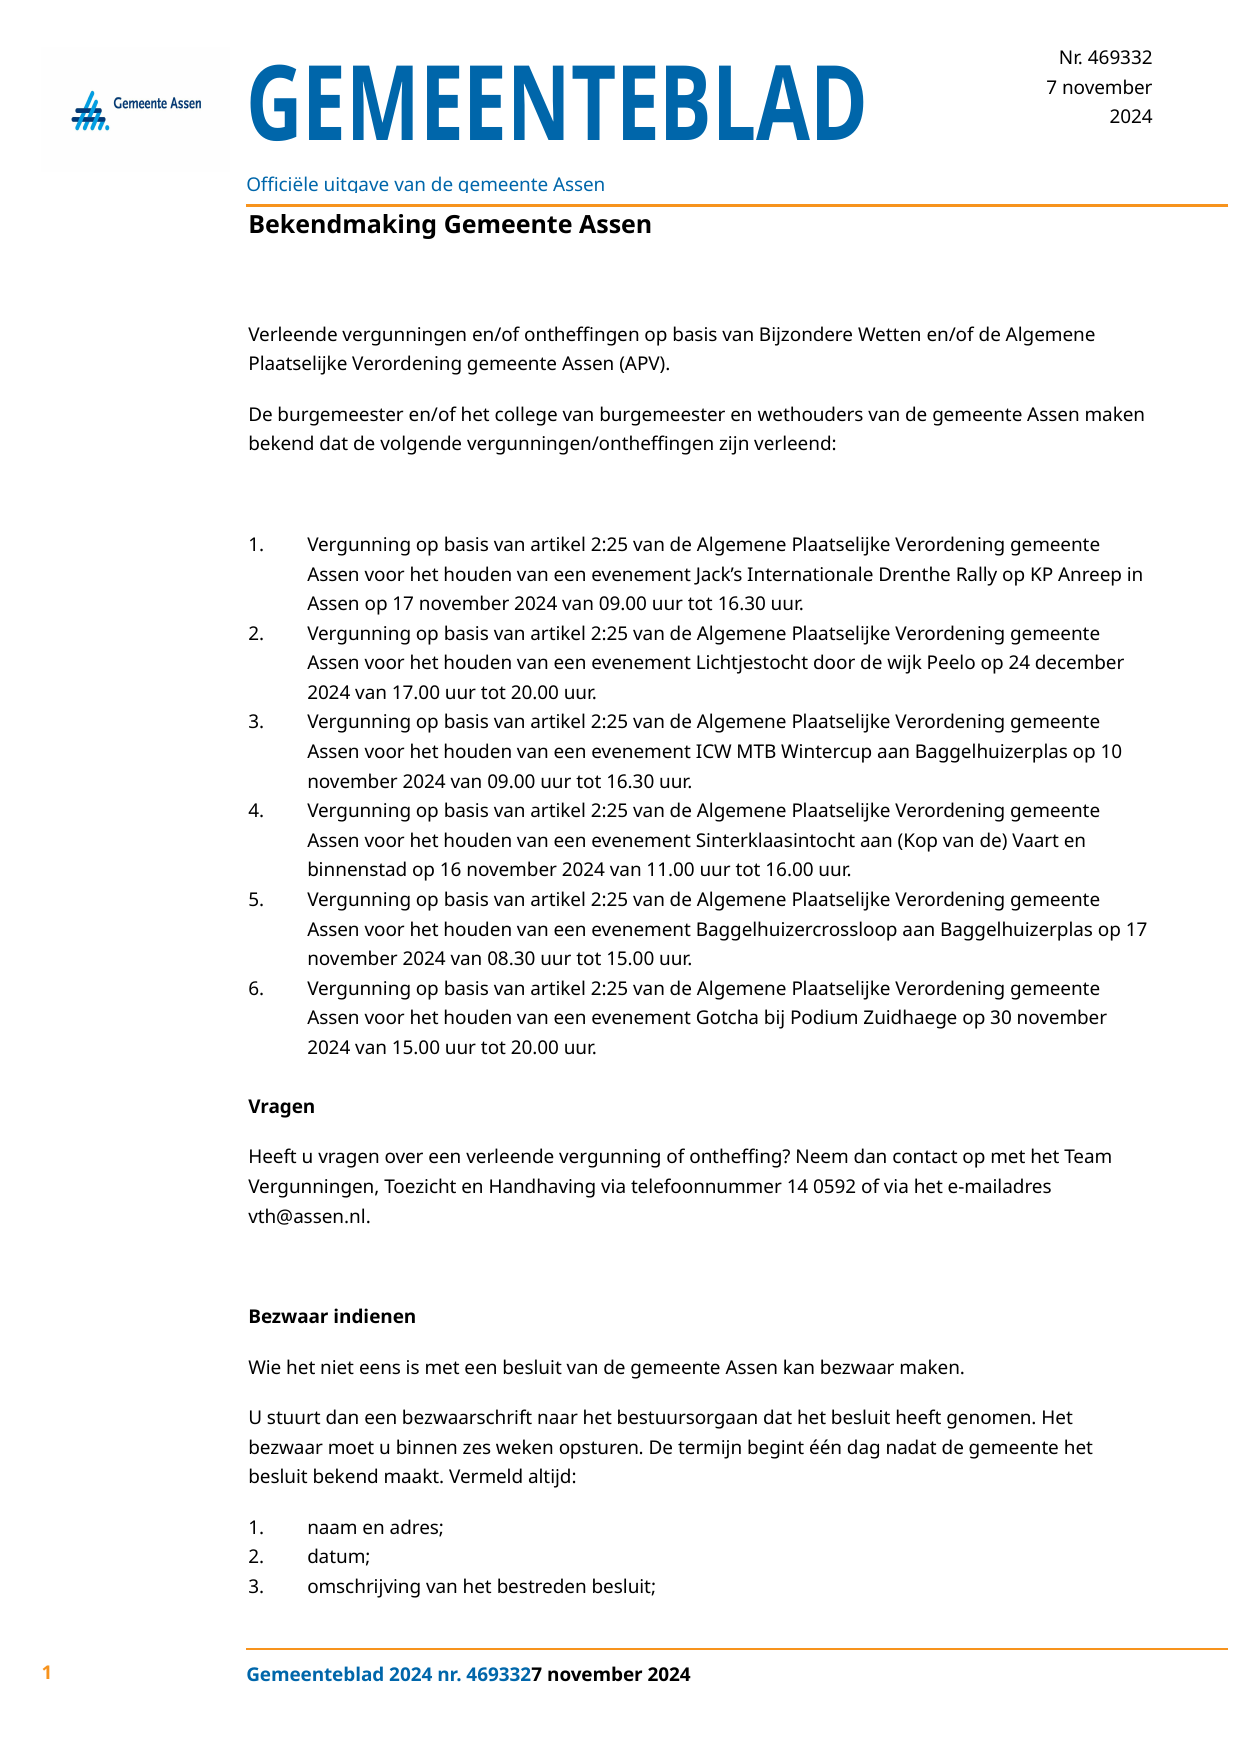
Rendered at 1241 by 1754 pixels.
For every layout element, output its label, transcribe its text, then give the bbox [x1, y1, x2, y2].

list Vergunning op basis van artikel 2:25 van de Algemene Plaatselijke Verordening gemeente Assen voor het houden van een evenement Sinterklaasintocht aan (Kop van de) Vaart en binnenstad op 16 november 2024 van 11.00 uur tot 16.00 uur. [248, 797, 1152, 882]
text Wie het niet eens is met een besluit van de gemeente Assen kan bezwaar maken. [248, 1354, 1152, 1380]
picture [41, 47, 231, 172]
list Vergunning op basis van artikel 2:25 van de Algemene Plaatselijke Verordening gemeente Assen voor het houden van een evenement Baggelhuizercrossloop aan Baggelhuizerplas op 17 november 2024 van 08.30 uur tot 15.00 uur. [248, 886, 1152, 971]
list Vergunning op basis van artikel 2:25 van de Algemene Plaatselijke Verordening gemeente Assen voor het houden van een evenement Gotcha bij Podium Zuidhaege op 30 november 2024 van 15.00 uur tot 20.00 uur. [248, 975, 1152, 1060]
text Vragen [248, 1093, 1152, 1119]
list Vergunning op basis van artikel 2:25 van de Algemene Plaatselijke Verordening gemeente Assen voor het houden van een evenement ICW MTB Wintercup aan Baggelhuizerplas op 10 november 2024 van 09.00 uur tot 16.30 uur. [248, 709, 1152, 793]
text Bezwaar indienen [248, 1304, 1152, 1329]
list datum; [248, 1544, 1152, 1569]
text De burgemeester en/of het college van burgemeester en wethouders van de gemeente Assen maken bekend dat de volgende vergunningen/ontheffingen zijn verleend: [248, 401, 1152, 456]
list Vergunning op basis van artikel 2:25 van de Algemene Plaatselijke Verordening gemeente Assen voor het houden van een evenement Jack’s Internationale Drenthe Rally op KP Anreep in Assen op 17 november 2024 van 09.00 uur tot 16.30 uur. [248, 531, 1152, 616]
text U stuurt dan een bezwaarschrift naar het bestuursorgaan dat het besluit heeft genomen. Het bezwaar moet u binnen zes weken opsturen. De termijn begint één dag nadat de gemeente het besluit bekend maakt. Vermeld altijd: [248, 1404, 1152, 1489]
text Bekendmaking Gemeente Assen [248, 207, 1152, 241]
text Heeft u vragen over een verleende vergunning of ontheffing? Neem dan contact op met het Team Vergunningen, Toezicht en Handhaving via telefoonnummer 14 0592 of via het e-mailadres vth@assen.nl. [248, 1144, 1152, 1228]
list naam en adres; [248, 1514, 1152, 1540]
list Vergunning op basis van artikel 2:25 van de Algemene Plaatselijke Verordening gemeente Assen voor het houden van een evenement Lichtjestocht door de wijk Peelo op 24 december 2024 van 17.00 uur tot 20.00 uur. [248, 620, 1152, 705]
list omschrijving van het bestreden besluit; [248, 1573, 1152, 1599]
text Verleende vergunningen en/of ontheffingen op basis van Bijzondere Wetten en/of de Algemene Plaatselijke Verordening gemeente Assen (APV). [248, 321, 1152, 376]
